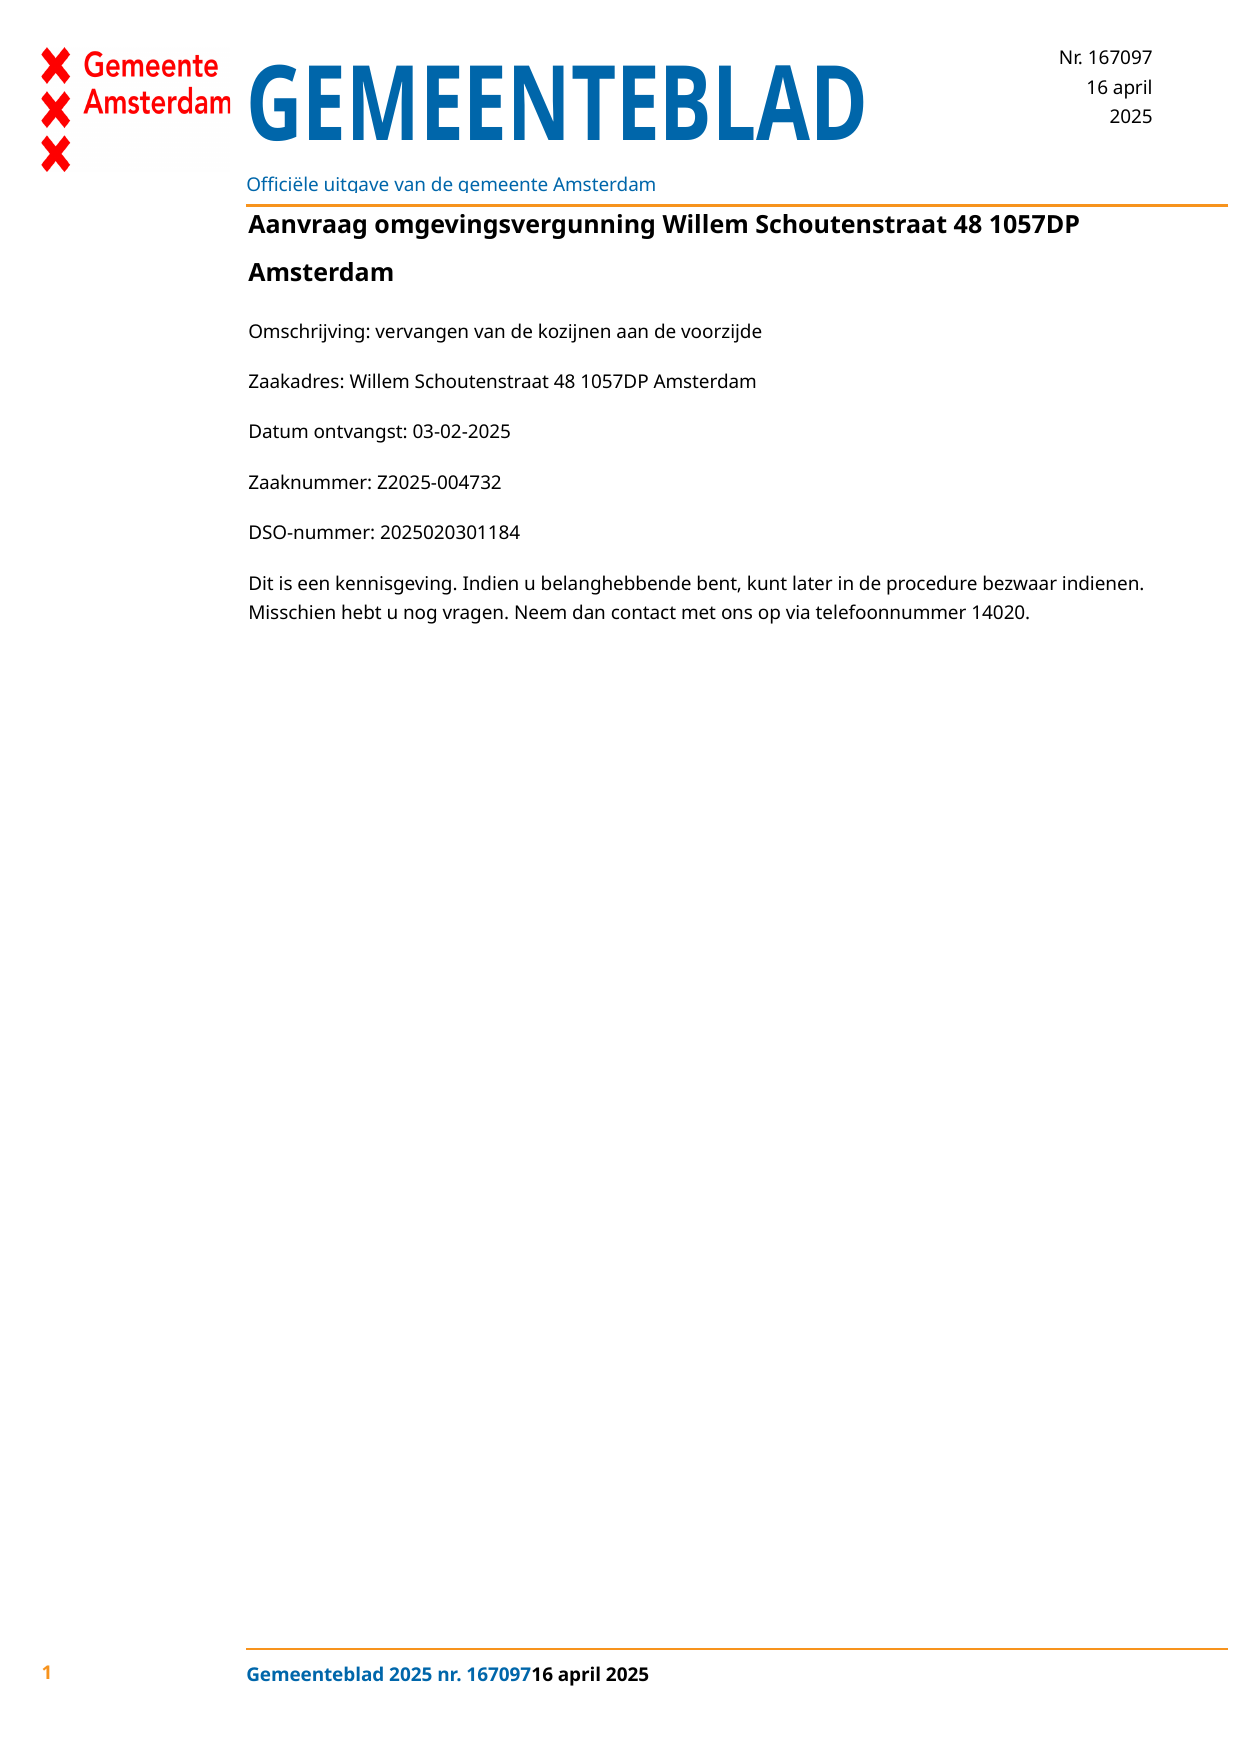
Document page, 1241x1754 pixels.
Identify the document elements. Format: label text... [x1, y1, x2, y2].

picture [41, 47, 231, 172]
text DSO-nummer: 2025020301184 [248, 519, 1152, 545]
text Datum ontvangst: 03-02-2025 [248, 419, 1152, 444]
text Dit is een kennisgeving. Indien u belanghebbende bent, kunt later in de procedure bezwaar indienen. Misschien hebt u nog vragen. Neem dan contact met ons op via telefoonnummer 14020. [248, 570, 1152, 625]
text Omschrijving: vervangen van de kozijnen aan de voorzijde [248, 318, 1152, 344]
text Zaakadres: Willem Schoutenstraat 48 1057DP Amsterdam [248, 368, 1152, 394]
text Aanvraag omgevingsvergunning Willem Schoutenstraat 48 1057DP Amsterdam [248, 207, 1152, 288]
text Zaaknummer: Z2025-004732 [248, 469, 1152, 495]
